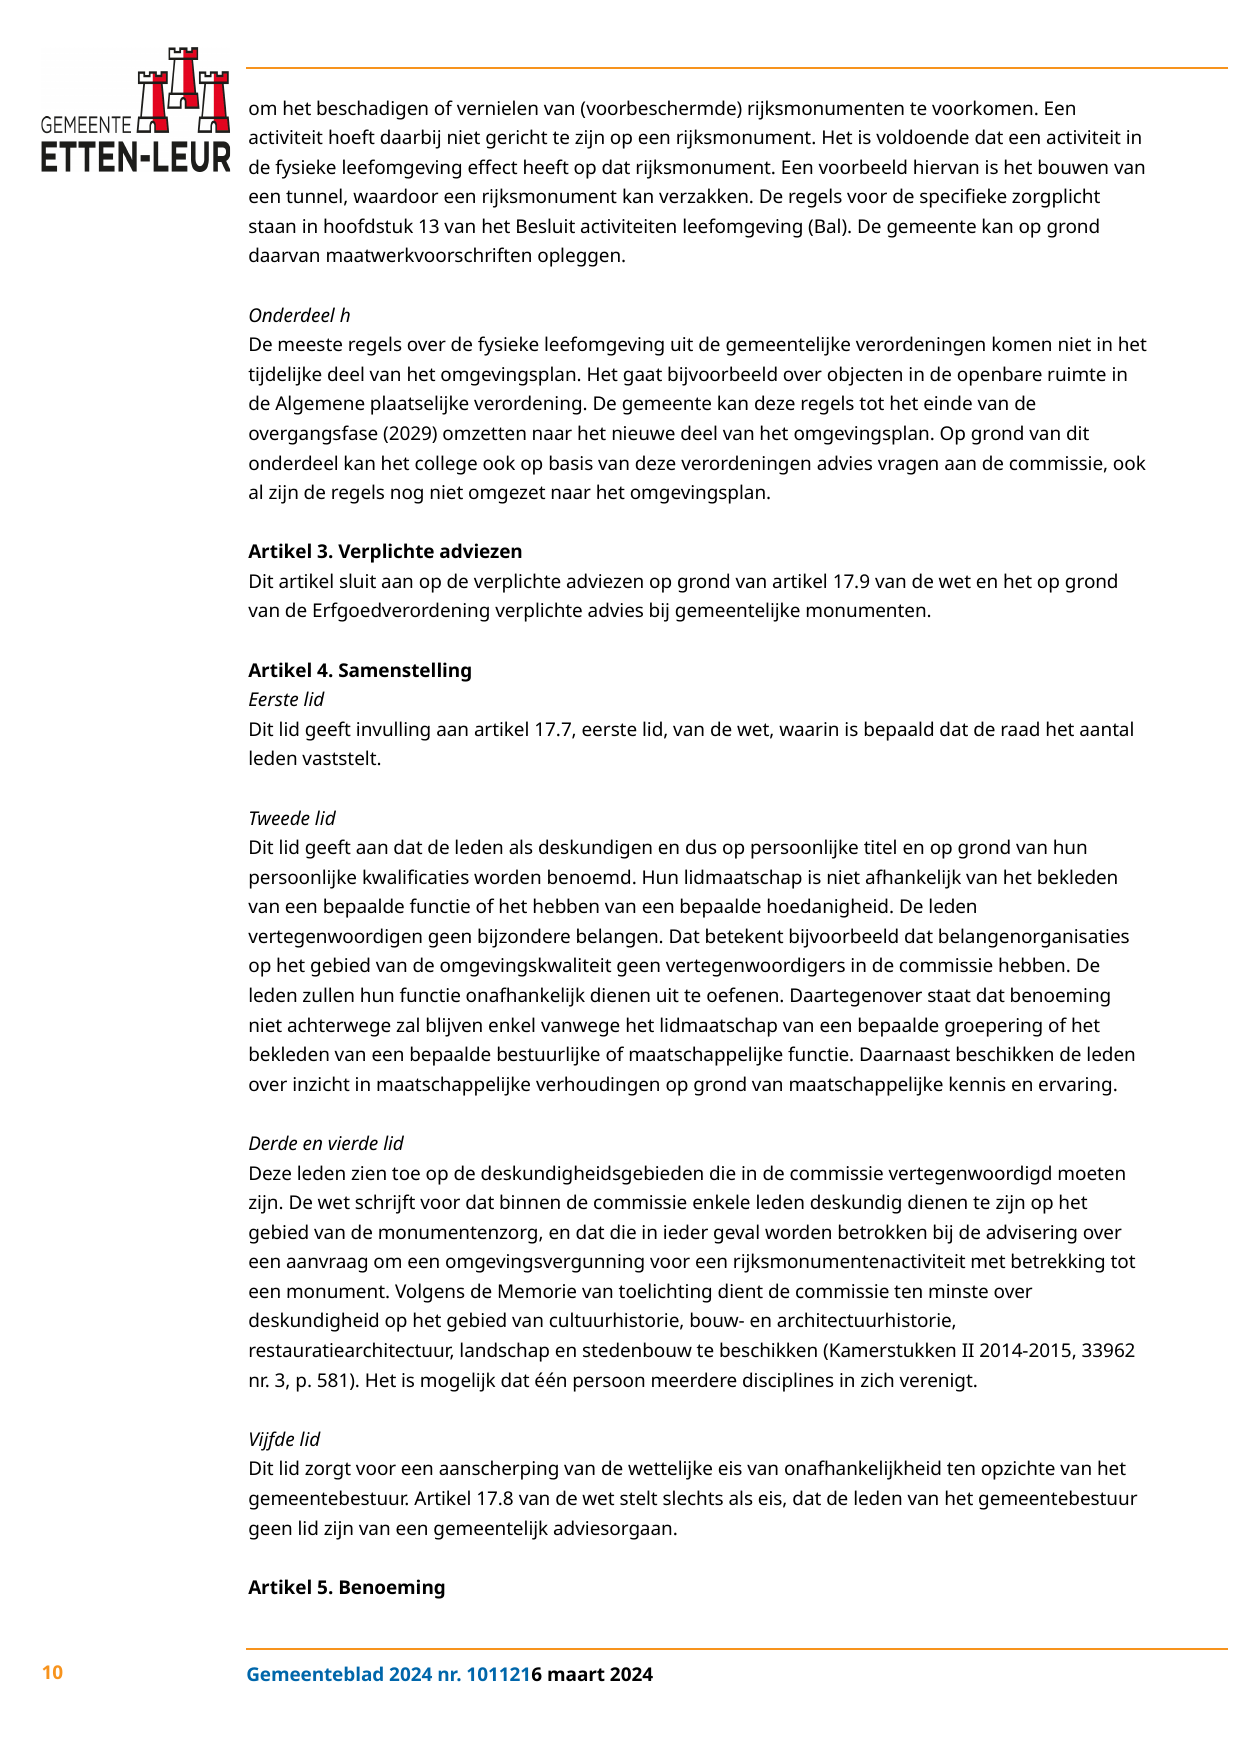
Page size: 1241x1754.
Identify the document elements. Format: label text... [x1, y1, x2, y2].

text over inzicht in maatschappelijke verhoudingen op grond van maatschappelijke kennis en ervaring. [248, 1071, 1152, 1097]
text een aanvraag om een omgevingsvergunning voor een rijksmonumentenactiviteit met betrekking tot [248, 1248, 1152, 1274]
text persoonlijke kwalificaties worden benoemd. Hun lidmaatschap is niet afhankelijk van het bekleden [248, 864, 1152, 890]
text gebied van de monumentenzorg, en dat die in ieder geval worden betrokken bij de advisering over [248, 1219, 1152, 1245]
text een monument. Volgens de Memorie van toelichting dient de commissie ten minste over [248, 1278, 1152, 1304]
text De meeste regels over de fysieke leefomgeving uit de gemeentelijke verordeningen komen niet in het tijdelijke deel van het omgevingsplan. Het gaat bijvoorbeeld over objecten in de openbare ruimte in de Algemene plaatselijke verordening. De gemeente kan deze regels tot het einde van de overgangsfase (2029) omzetten naar het nieuwe deel van het omgevingsplan. Op grond van dit onderdeel kan het college ook op basis van deze verordeningen advies vragen aan de commissie, ook al zijn de regels nog niet omgezet naar het omgevingsplan. [248, 331, 1152, 505]
text Artikel 4. Samenstelling [248, 657, 1152, 683]
text Deze leden zien toe op de deskundigheidsgebieden die in de commissie vertegenwoordigd moeten [248, 1160, 1152, 1186]
text Dit artikel sluit aan op de verplichte adviezen op grond van artikel 17.9 van de wet en het op grond [248, 568, 1152, 594]
text Dit lid geeft aan dat de leden als deskundigen en dus op persoonlijke titel en op grond van hun [248, 834, 1152, 860]
text Artikel 5. Benoeming [248, 1574, 1152, 1600]
text van de Erfgoedverordening verplichte advies bij gemeentelijke monumenten. [248, 598, 1152, 623]
text leden vaststelt. [248, 746, 1152, 771]
text leden zullen hun functie onafhankelijk dienen uit te oefenen. Daartegenover staat dat benoeming [248, 982, 1152, 1008]
text geen lid zijn van een gemeentelijk adviesorgaan. [248, 1515, 1152, 1541]
text van een bepaalde functie of het hebben van een bepaalde hoedanigheid. De leden [248, 893, 1152, 919]
text Vijfde lid [248, 1426, 1152, 1452]
text Dit lid zorgt voor een aanscherping van de wettelijke eis van onafhankelijkheid ten opzichte van het [248, 1456, 1152, 1481]
text Eerste lid [248, 686, 1152, 712]
text Onderdeel h [248, 302, 1152, 328]
text zijn. De wet schrijft voor dat binnen de commissie enkele leden deskundig dienen te zijn op het [248, 1189, 1152, 1215]
text restauratiearchitectuur, landschap en stedenbouw te beschikken (Kamerstukken II 2014-2015, 33962 [248, 1337, 1152, 1363]
text op het gebied van de omgevingskwaliteit geen vertegenwoordigers in de commissie hebben. De [248, 953, 1152, 978]
text Dit lid geeft invulling aan artikel 17.7, eerste lid, van de wet, waarin is bepaald dat de raad het aantal [248, 716, 1152, 742]
text niet achterwege zal blijven enkel vanwege het lidmaatschap van een bepaalde groepering of het [248, 1012, 1152, 1038]
text bekleden van een bepaalde bestuurlijke of maatschappelijke functie. Daarnaast beschikken de leden [248, 1041, 1152, 1067]
text om het beschadigen of vernielen van (voorbeschermde) rijksmonumenten te voorkomen. Een activiteit hoeft daarbij niet gericht te zijn op een rijksmonument. Het is voldoende dat een activiteit in de fysieke leefomgeving effect heeft op dat rijksmonument. Een voorbeeld hiervan is het bouwen van een tunnel, waardoor een rijksmonument kan verzakken. De regels voor de specifieke zorgplicht staan in hoofdstuk 13 van het Besluit activiteiten leefomgeving (Bal). De gemeente kan op grond daarvan maatwerkvoorschriften opleggen. [248, 95, 1152, 268]
text vertegenwoordigen geen bijzondere belangen. Dat betekent bijvoorbeeld dat belangenorganisaties [248, 923, 1152, 949]
picture [41, 47, 231, 172]
text Tweede lid [248, 805, 1152, 831]
text Artikel 3. Verplichte adviezen [248, 538, 1152, 564]
text gemeentebestuur. Artikel 17.8 van de wet stelt slechts als eis, dat de leden van het gemeentebestuur [248, 1485, 1152, 1511]
text nr. 3, p. 581). Het is mogelijk dat één persoon meerdere disciplines in zich verenigt. [248, 1367, 1152, 1393]
text deskundigheid op het gebied van cultuurhistorie, bouw- en architectuurhistorie, [248, 1308, 1152, 1333]
text Derde en vierde lid [248, 1130, 1152, 1156]
